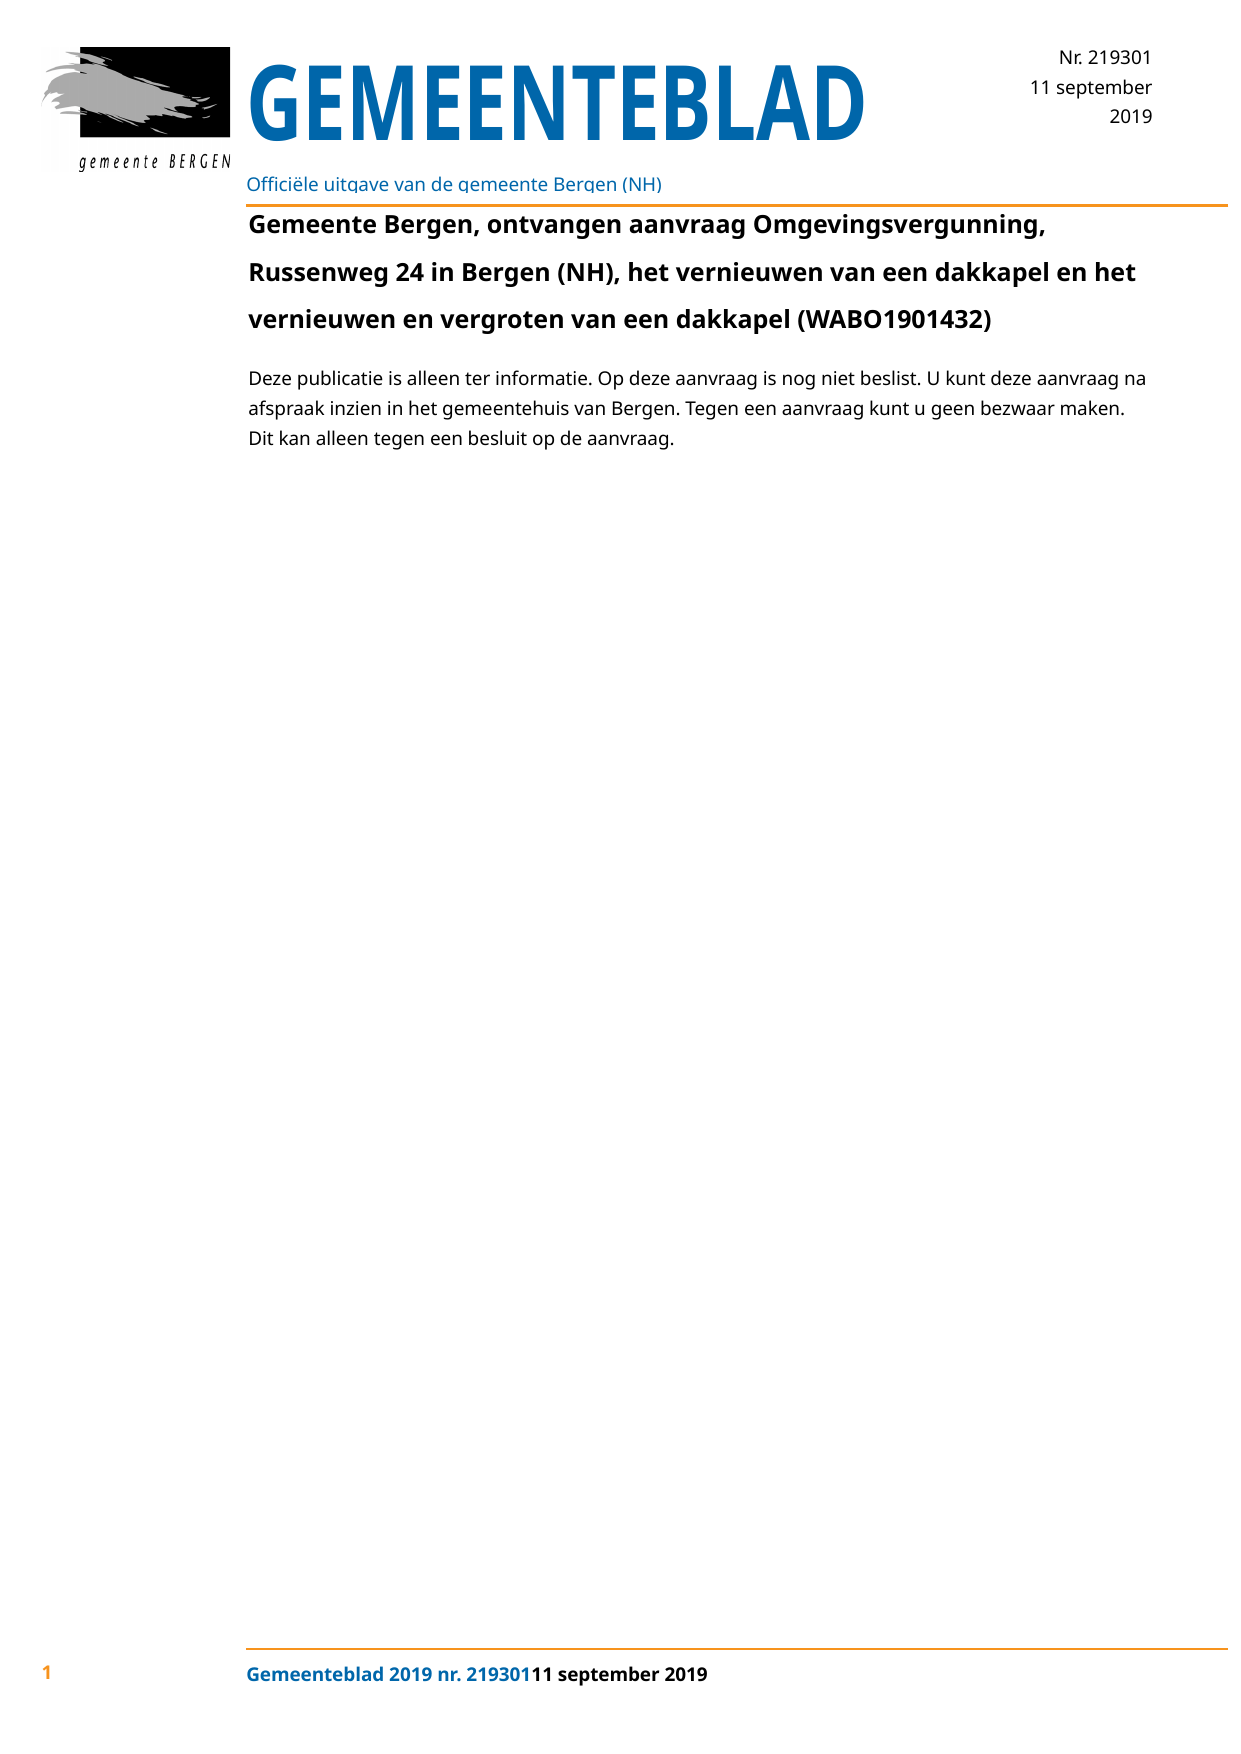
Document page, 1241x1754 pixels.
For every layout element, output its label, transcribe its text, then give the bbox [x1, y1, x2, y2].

text Deze publicatie is alleen ter informatie. Op deze aanvraag is nog niet beslist. U kunt deze aanvraag na afspraak inzien in het gemeentehuis van Bergen. Tegen een aanvraag kunt u geen bezwaar maken. Dit kan alleen tegen een besluit op de aanvraag. [248, 366, 1152, 450]
text Gemeente Bergen, ontvangen aanvraag Omgevingsvergunning, Russenweg 24 in Bergen (NH), het vernieuwen van een dakkapel en het vernieuwen en vergroten van een dakkapel (WABO1901432) [248, 207, 1152, 336]
picture [41, 47, 231, 172]
